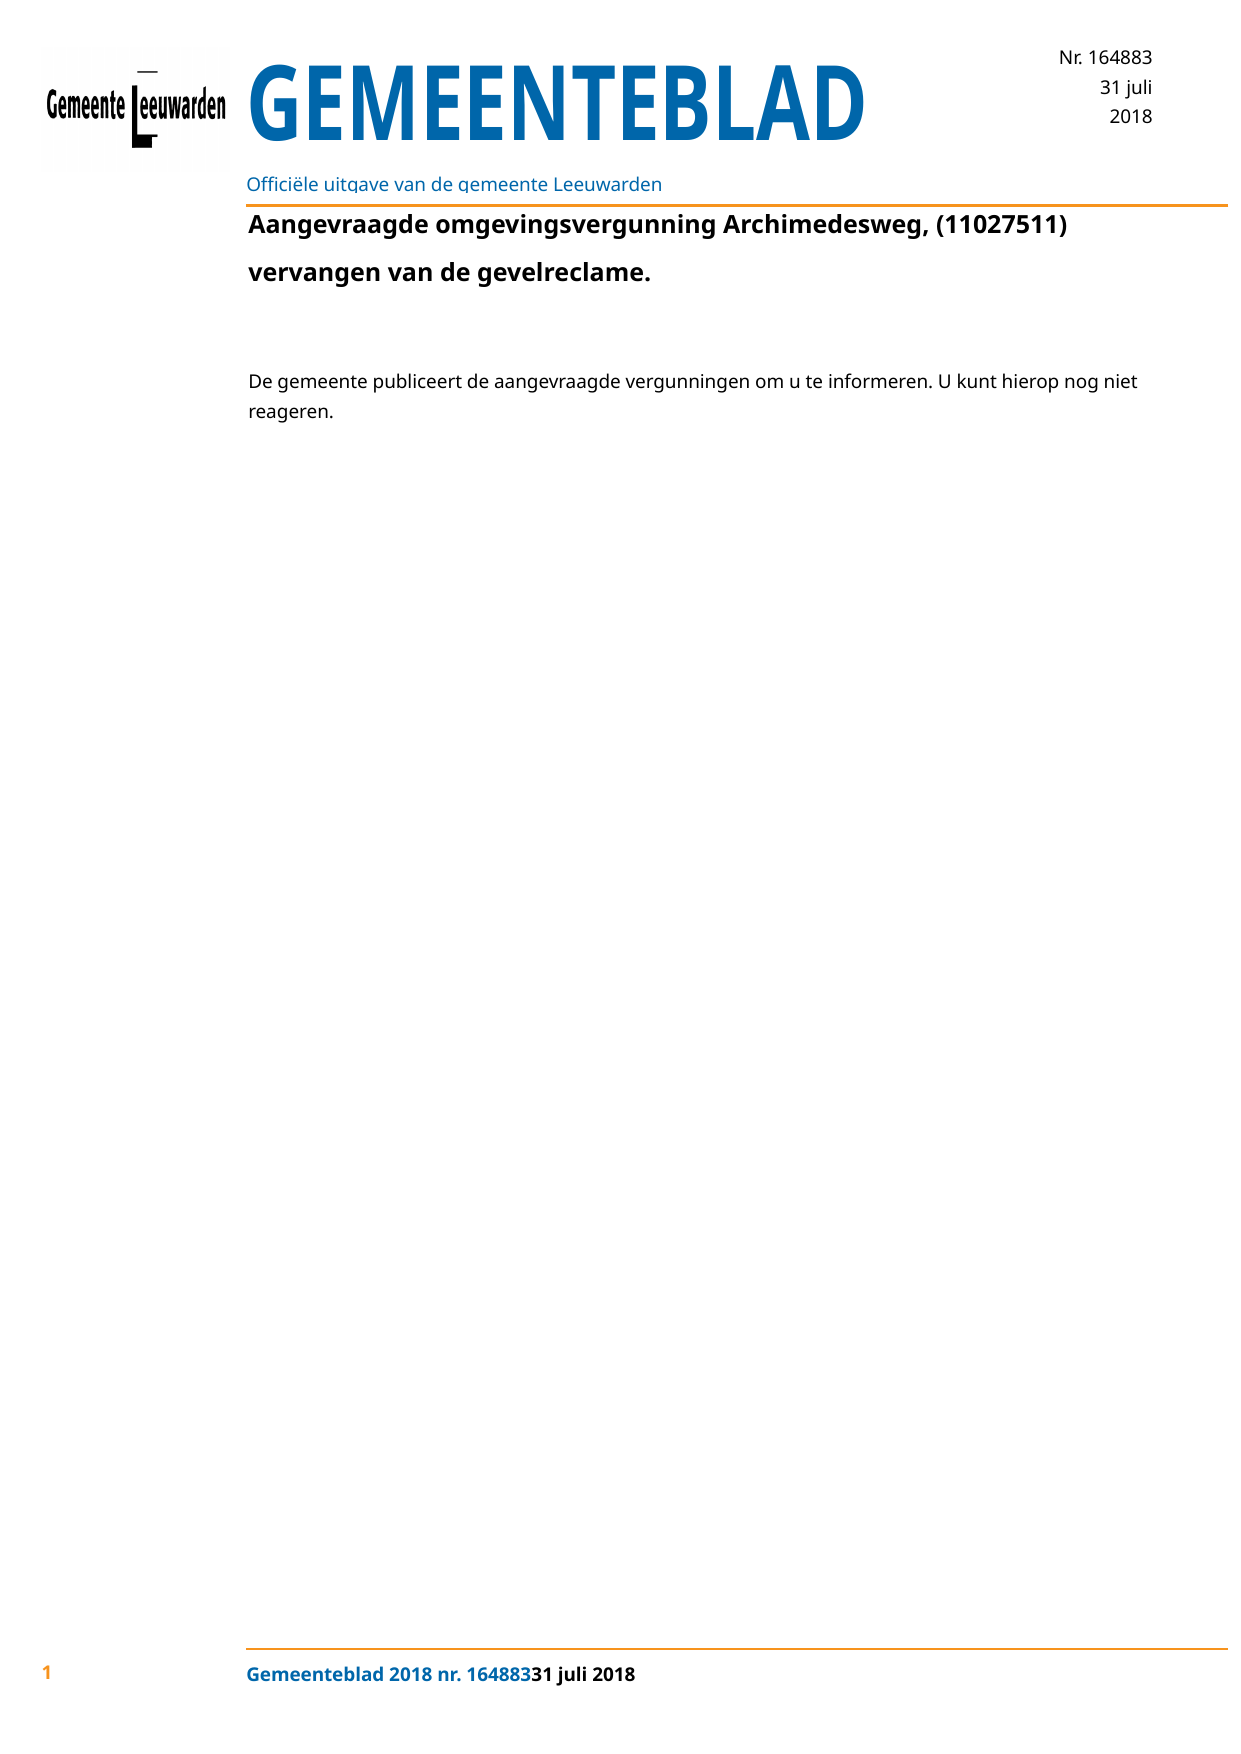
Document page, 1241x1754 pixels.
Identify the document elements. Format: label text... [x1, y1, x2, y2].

picture [41, 47, 231, 172]
text Aangevraagde omgevingsvergunning Archimedesweg, (11027511) vervangen van de gevelreclame. [248, 207, 1152, 288]
text De gemeente publiceert de aangevraagde vergunningen om u te informeren. U kunt hierop nog niet reageren. [248, 368, 1152, 424]
